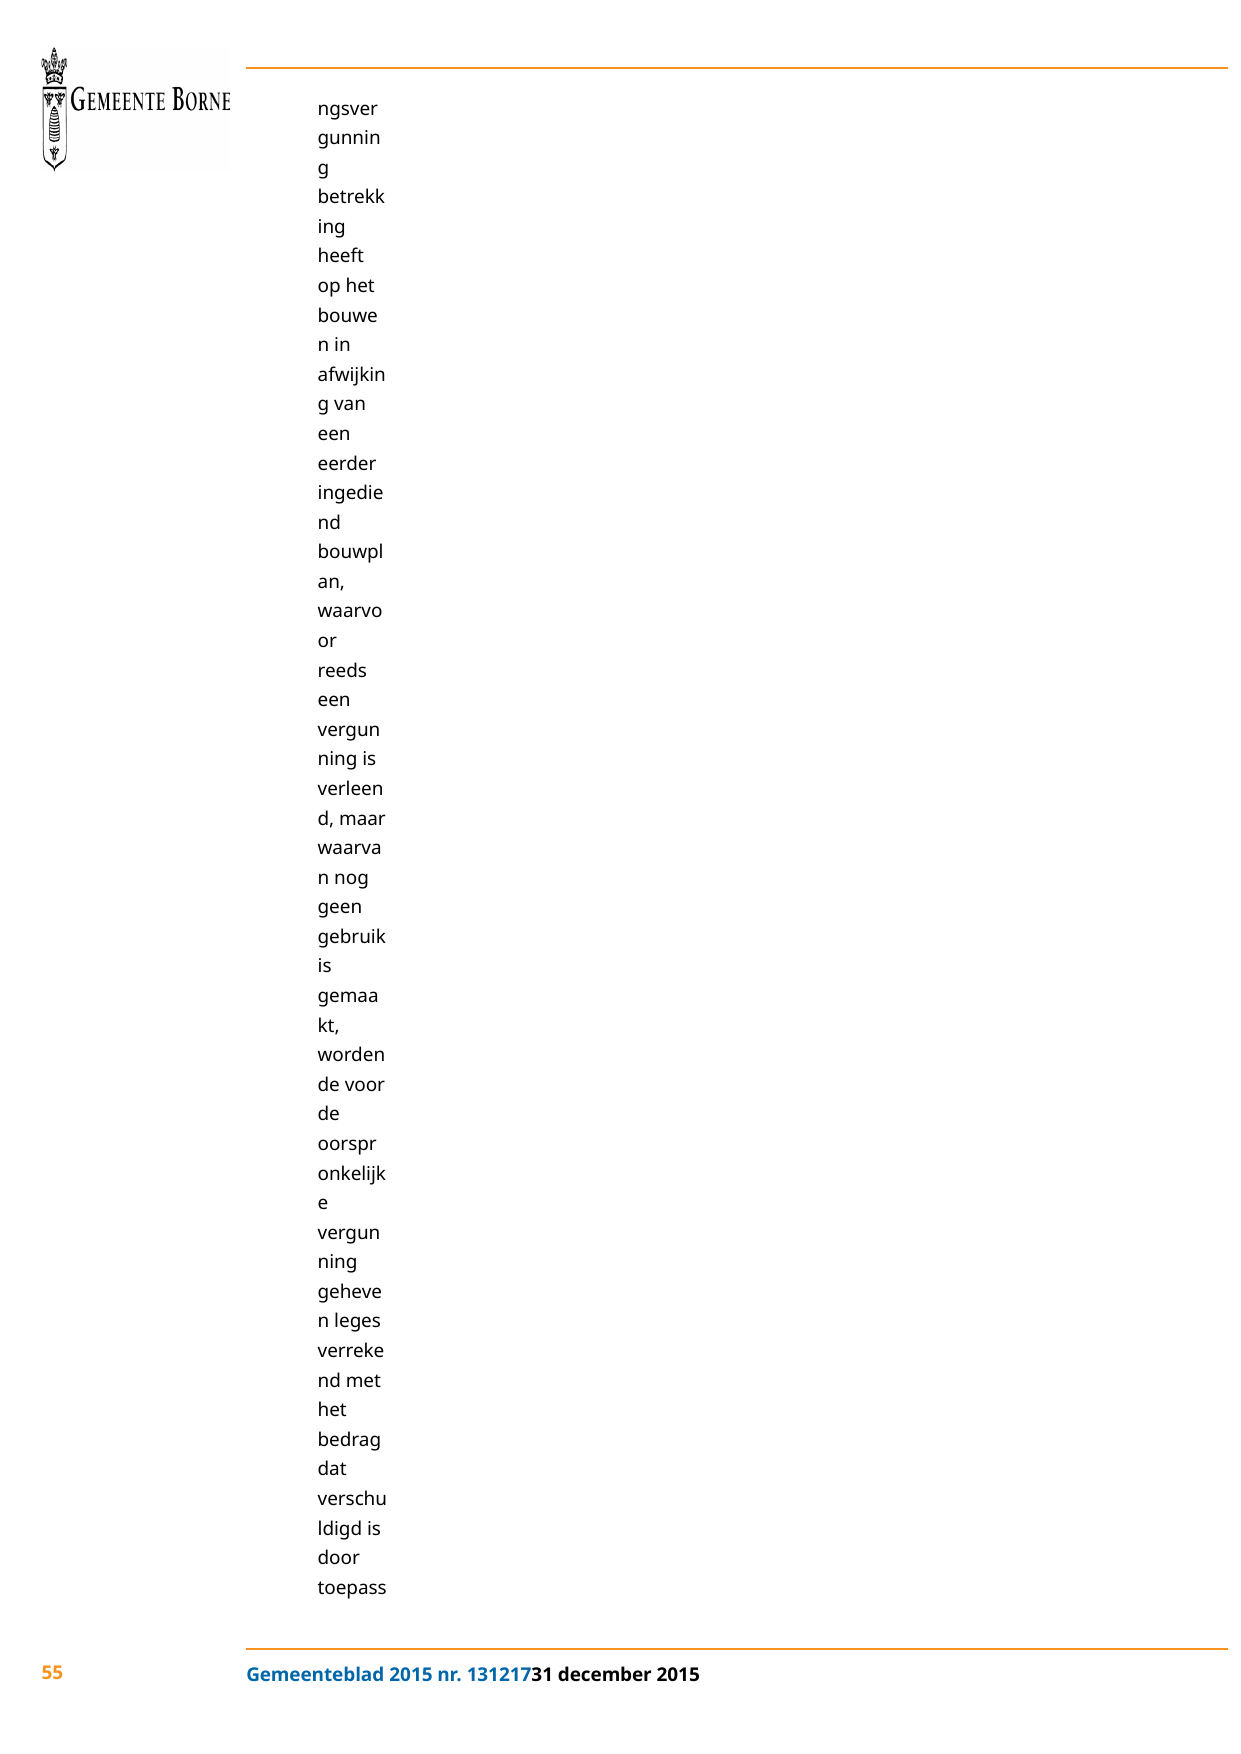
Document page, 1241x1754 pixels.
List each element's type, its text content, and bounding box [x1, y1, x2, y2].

table_cell [943, 95, 1013, 1600]
table_cell [1013, 95, 1082, 1600]
table_cell [456, 95, 526, 1600]
picture [41, 47, 231, 172]
table_cell [596, 95, 665, 1600]
table_cell [874, 95, 943, 1600]
table_cell [665, 95, 734, 1600]
table_cell [804, 95, 873, 1600]
table_cell [387, 95, 456, 1600]
table_cell [735, 95, 804, 1600]
table_cell ngsvergunning betrekking heeft op het bouwen in afwijking van een eerder ingediend bouwplan, waarvoor reeds een vergunning is verleend, maar waarvan nog geen gebruik is gemaakt, worden de voor de oorspronkelijke vergunning geheven leges verrekend met het bedrag dat verschuldigd is door toepass [318, 95, 387, 1600]
table_cell [1082, 95, 1152, 1600]
table_cell [248, 95, 317, 1600]
table_cell [526, 95, 596, 1600]
